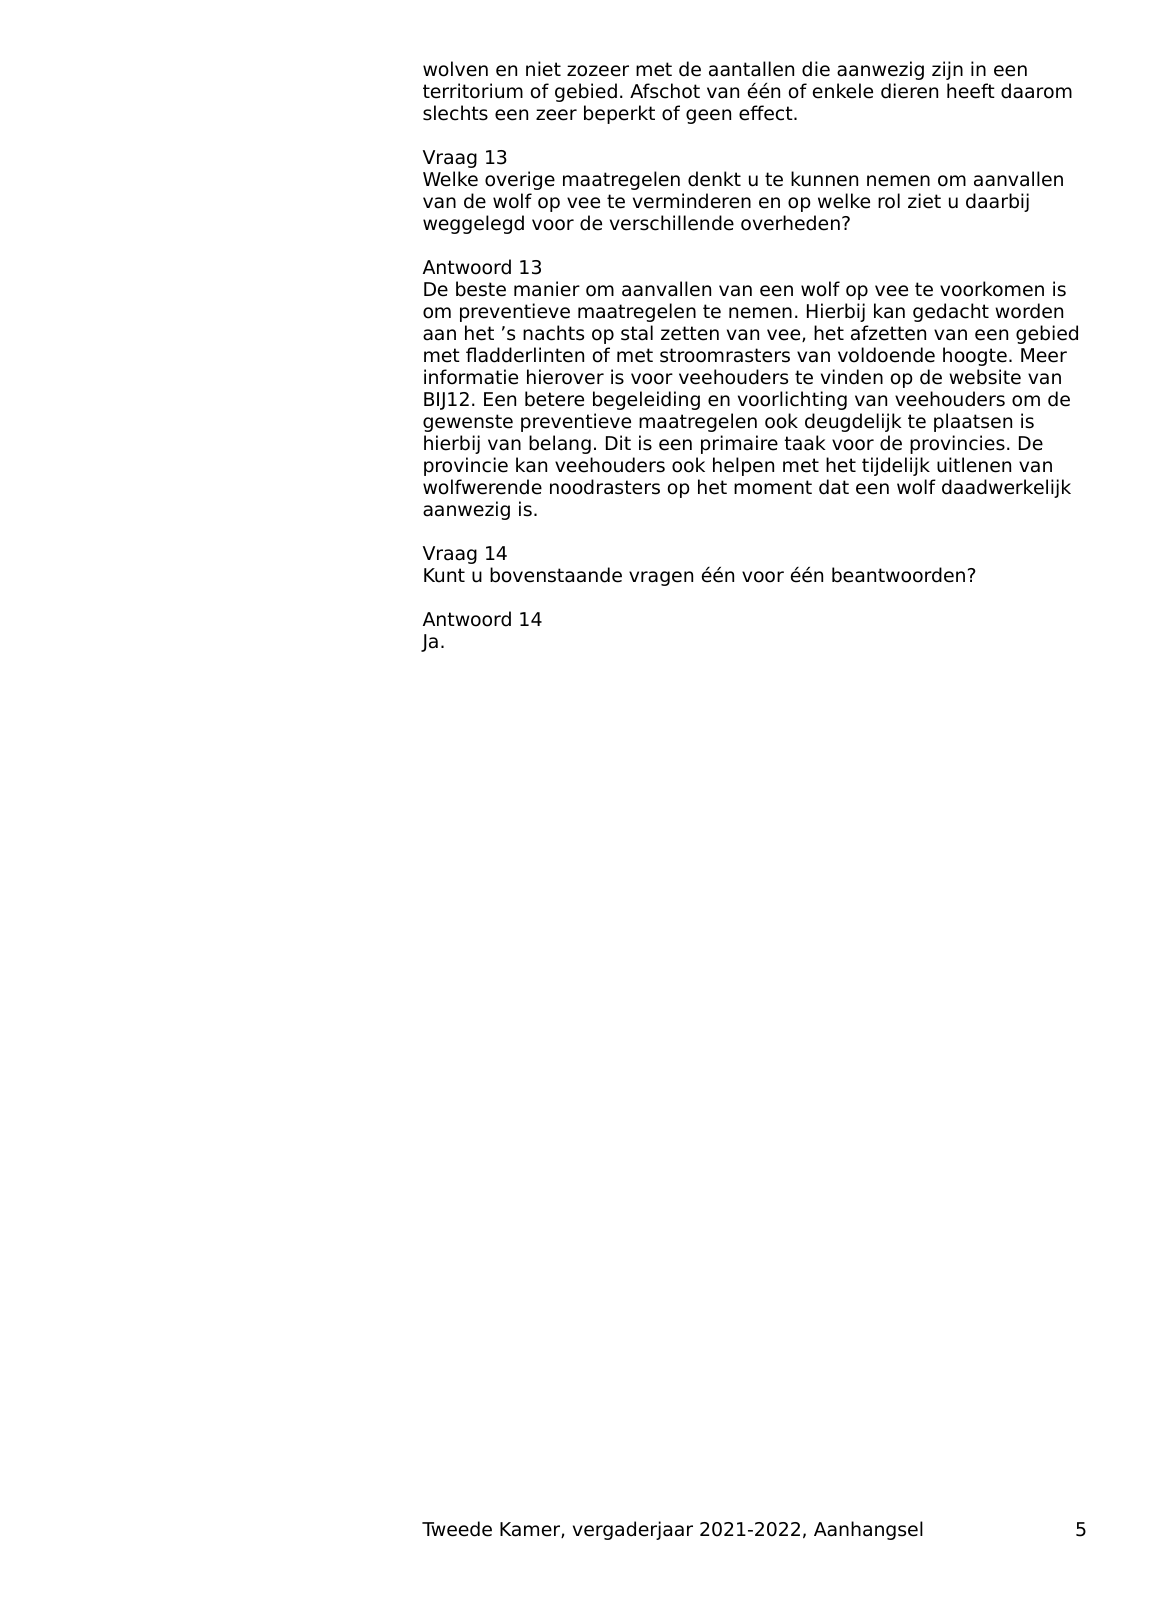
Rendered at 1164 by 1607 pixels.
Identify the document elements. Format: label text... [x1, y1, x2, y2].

text Antwoord 13 [422, 257, 1087, 279]
text De beste manier om aanvallen van een wolf op vee te voorkomen is om preventieve maatregelen te nemen. Hierbij kan gedacht worden aan het ’s nachts op stal zetten van vee, het afzetten van een gebied met fladderlinten of met stroomrasters van voldoende hoogte. Meer informatie hierover is voor veehouders te vinden op de website van BIJ12. Een betere begeleiding en voorlichting van veehouders om de gewenste preventieve maatregelen ook deugdelijk te plaatsen is hierbij van belang. Dit is een primaire taak voor de provincies. De provincie kan veehouders ook helpen met het tijdelijk uitlenen van wolfwerende noodrasters op het moment dat een wolf daadwerkelijk aanwezig is. [422, 279, 1087, 521]
text Vraag 13 [422, 147, 1087, 169]
text Kunt u bovenstaande vragen één voor één beantwoorden? [422, 565, 1087, 587]
text Vraag 14 [422, 543, 1087, 565]
text Welke overige maatregelen denkt u te kunnen nemen om aanvallen van de wolf op vee te verminderen en op welke rol ziet u daarbij weggelegd voor de verschillende overheden? [422, 169, 1087, 235]
text Antwoord 14 [422, 609, 1087, 631]
text wolven en niet zozeer met de aantallen die aanwezig zijn in een territorium of gebied. Afschot van één of enkele dieren heeft daarom slechts een zeer beperkt of geen effect. [422, 59, 1087, 125]
text Ja. [422, 631, 1087, 653]
